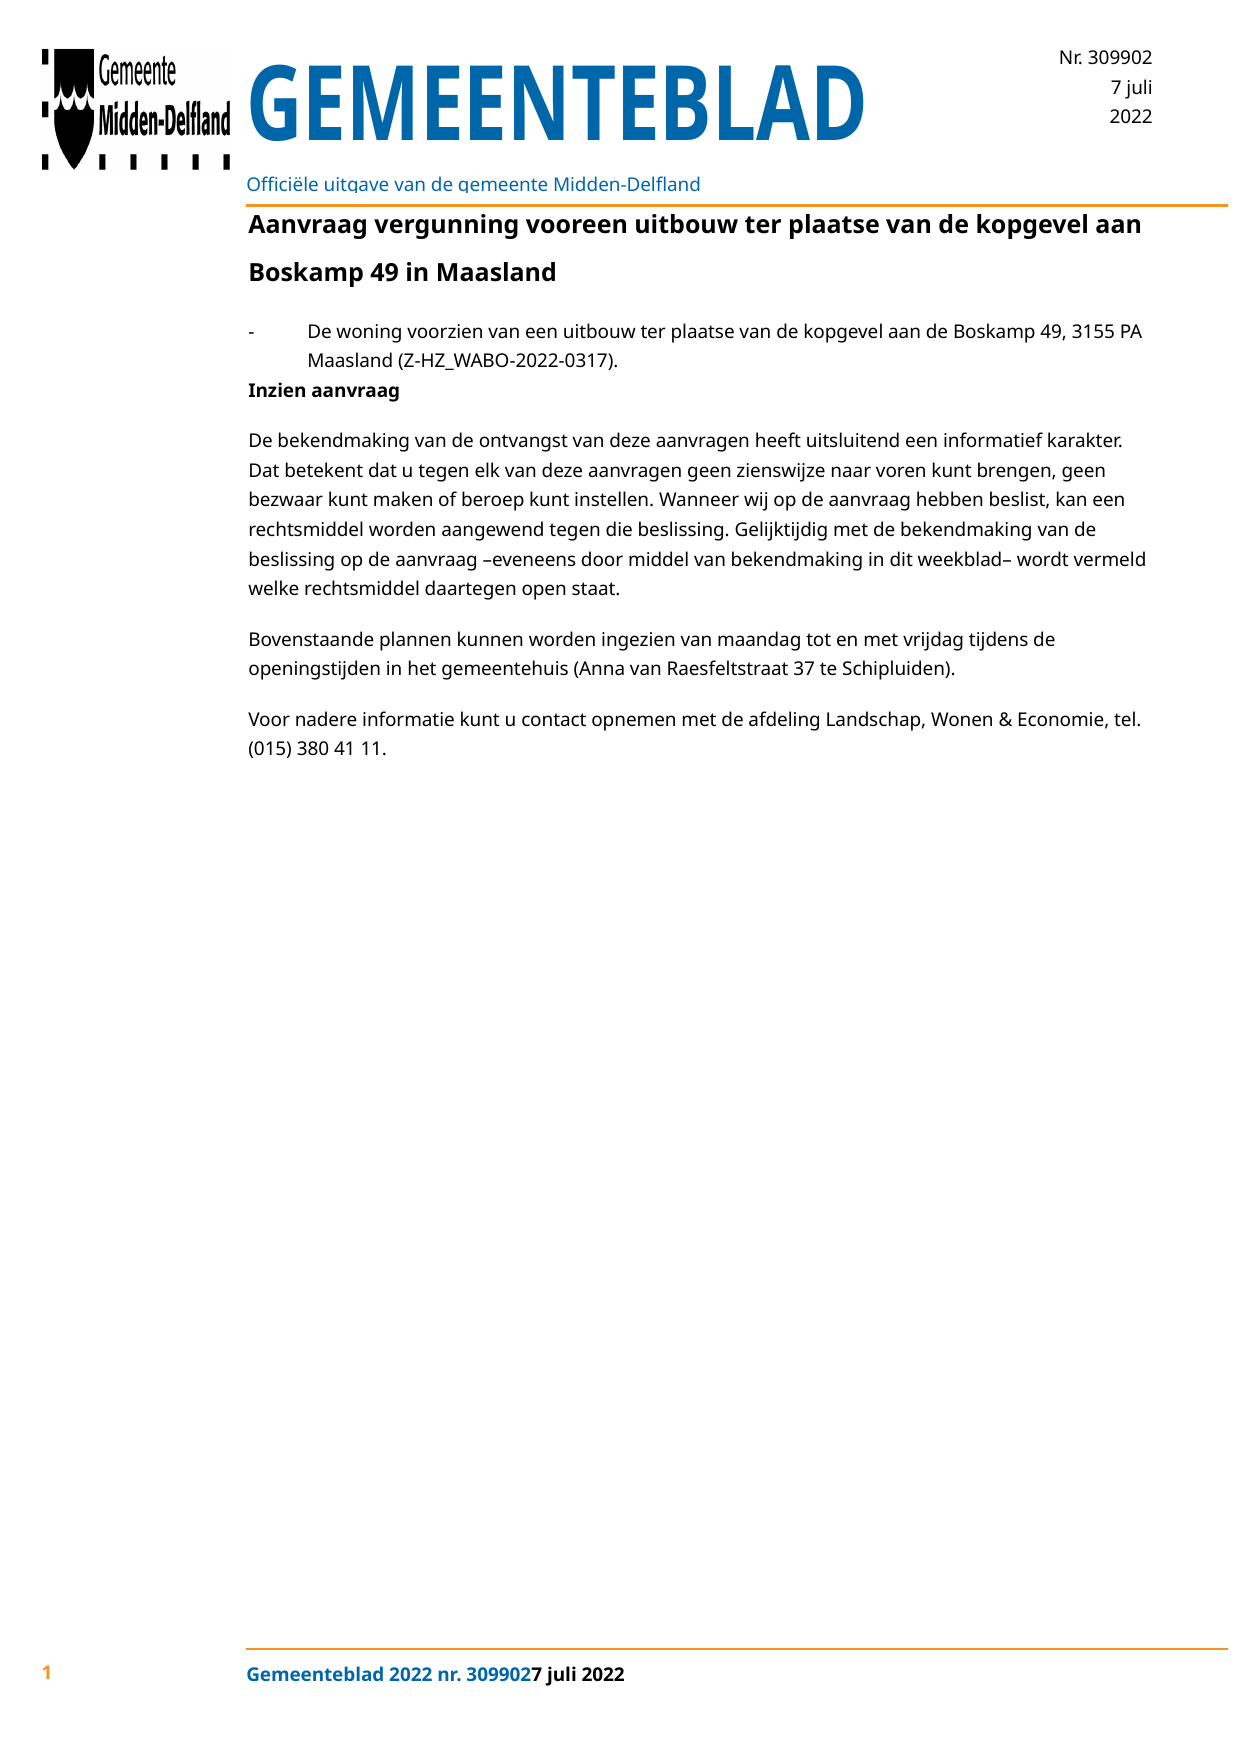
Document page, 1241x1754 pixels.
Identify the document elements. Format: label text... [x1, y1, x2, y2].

text Aanvraag vergunning vooreen uitbouw ter plaatse van de kopgevel aan Boskamp 49 in Maasland [248, 207, 1152, 288]
text Bovenstaande plannen kunnen worden ingezien van maandag tot en met vrijdag tijdens de openingstijden in het gemeentehuis (Anna van Raesfeltstraat 37 te Schipluiden). [248, 626, 1152, 681]
text Voor nadere informatie kunt u contact opnemen met de afdeling Landschap, Wonen & Economie, tel. (015) 380 41 11. [248, 706, 1152, 761]
text Inzien aanvraag [248, 377, 1152, 403]
list De woning voorzien van een uitbouw ter plaatse van de kopgevel aan de Boskamp 49, 3155 PA Maasland (Z-HZ_WABO-2022-0317). [248, 318, 1152, 373]
picture [41, 47, 231, 172]
text De bekendmaking van de ontvangst van deze aanvragen heeft uitsluitend een informatief karakter. Dat betekent dat u tegen elk van deze aanvragen geen zienswijze naar voren kunt brengen, geen bezwaar kunt maken of beroep kunt instellen. Wanneer wij op de aanvraag hebben beslist, kan een rechtsmiddel worden aangewend tegen die beslissing. Gelijktijdig met de bekendmaking van de beslissing op de aanvraag –eveneens door middel van bekendmaking in dit weekblad– wordt vermeld welke rechtsmiddel daartegen open staat. [248, 427, 1152, 601]
